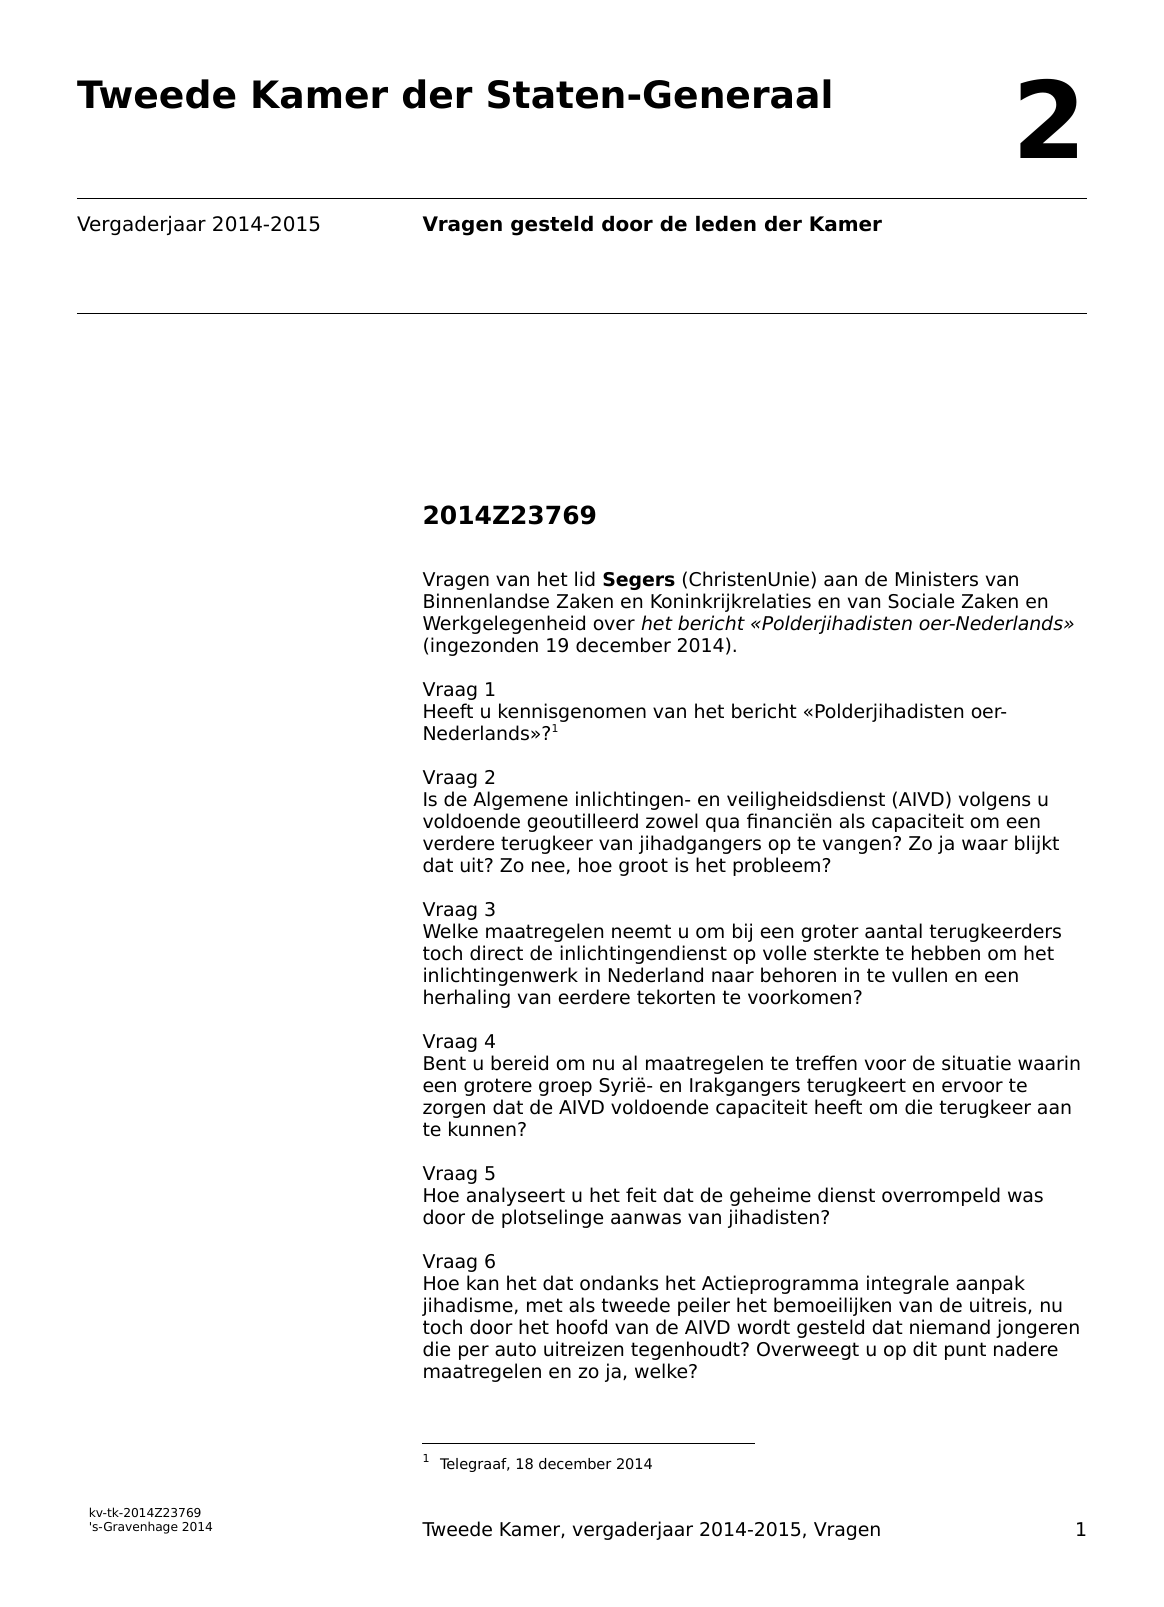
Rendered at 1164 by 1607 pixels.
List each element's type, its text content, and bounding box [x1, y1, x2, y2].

text Is de Algemene inlichtingen- en veiligheidsdienst (AIVD) volgens u voldoende geoutilleerd zowel qua financiën als capaciteit om een verdere terugkeer van jihadgangers op te vangen? Zo ja waar blijkt dat uit? Zo nee, hoe groot is het probleem? [422, 789, 1087, 877]
table_cell Vragen gesteld door de leden der Kamer [422, 199, 1087, 313]
text Hoe analyseert u het feit dat de geheime dienst overrompeld was door de plotselinge aanwas van jihadisten? [422, 1185, 1087, 1229]
text 's-Gravenhage 2014 [88, 1520, 323, 1534]
text Vraag 5 [422, 1163, 1087, 1185]
text Vraag 2 [422, 767, 1087, 789]
text Vraag 1 [422, 679, 1087, 701]
text kv-tk-2014Z23769 [88, 1506, 323, 1520]
text Welke maatregelen neemt u om bij een groter aantal terugkeerders toch direct de inlichtingendienst op volle sterkte te hebben om het inlichtingenwerk in Nederland naar behoren in te vullen en een herhaling van eerdere tekorten te voorkomen? [422, 921, 1087, 1009]
table_header 2 [886, 59, 1087, 198]
text Telegraaf, 18 december 2014 [422, 1452, 1087, 1474]
table_cell Vergaderjaar 2014-2015 [77, 199, 422, 313]
text Bent u bereid om nu al maatregelen te treffen voor de situatie waarin een grotere groep Syrië- en Irakgangers terugkeert en ervoor te zorgen dat de AIVD voldoende capaciteit heeft om die terugkeer aan te kunnen? [422, 1053, 1087, 1141]
text 2014Z23769 [422, 501, 1087, 531]
text Vraag 4 [422, 1031, 1087, 1053]
text Heeft u kennisgenomen van het bericht «Polderjihadisten oer-Nederlands»? [422, 701, 1087, 745]
table_header Tweede Kamer der Staten-Generaal [77, 59, 886, 198]
text Vragen van het lid Segers (ChristenUnie) aan de Ministers van Binnenlandse Zaken en Koninkrijkrelaties en van Sociale Zaken en Werkgelegenheid over het bericht «Polderjihadisten oer-Nederlands» (ingezonden 19 december 2014). [422, 569, 1087, 657]
text Vraag 3 [422, 899, 1087, 921]
text Vraag 6 [422, 1251, 1087, 1273]
text Hoe kan het dat ondanks het Actieprogramma integrale aanpak jihadisme, met als tweede peiler het bemoeilijken van de uitreis, nu toch door het hoofd van de AIVD wordt gesteld dat niemand jongeren die per auto uitreizen tegenhoudt? Overweegt u op dit punt nadere maatregelen en zo ja, welke? [422, 1273, 1087, 1383]
